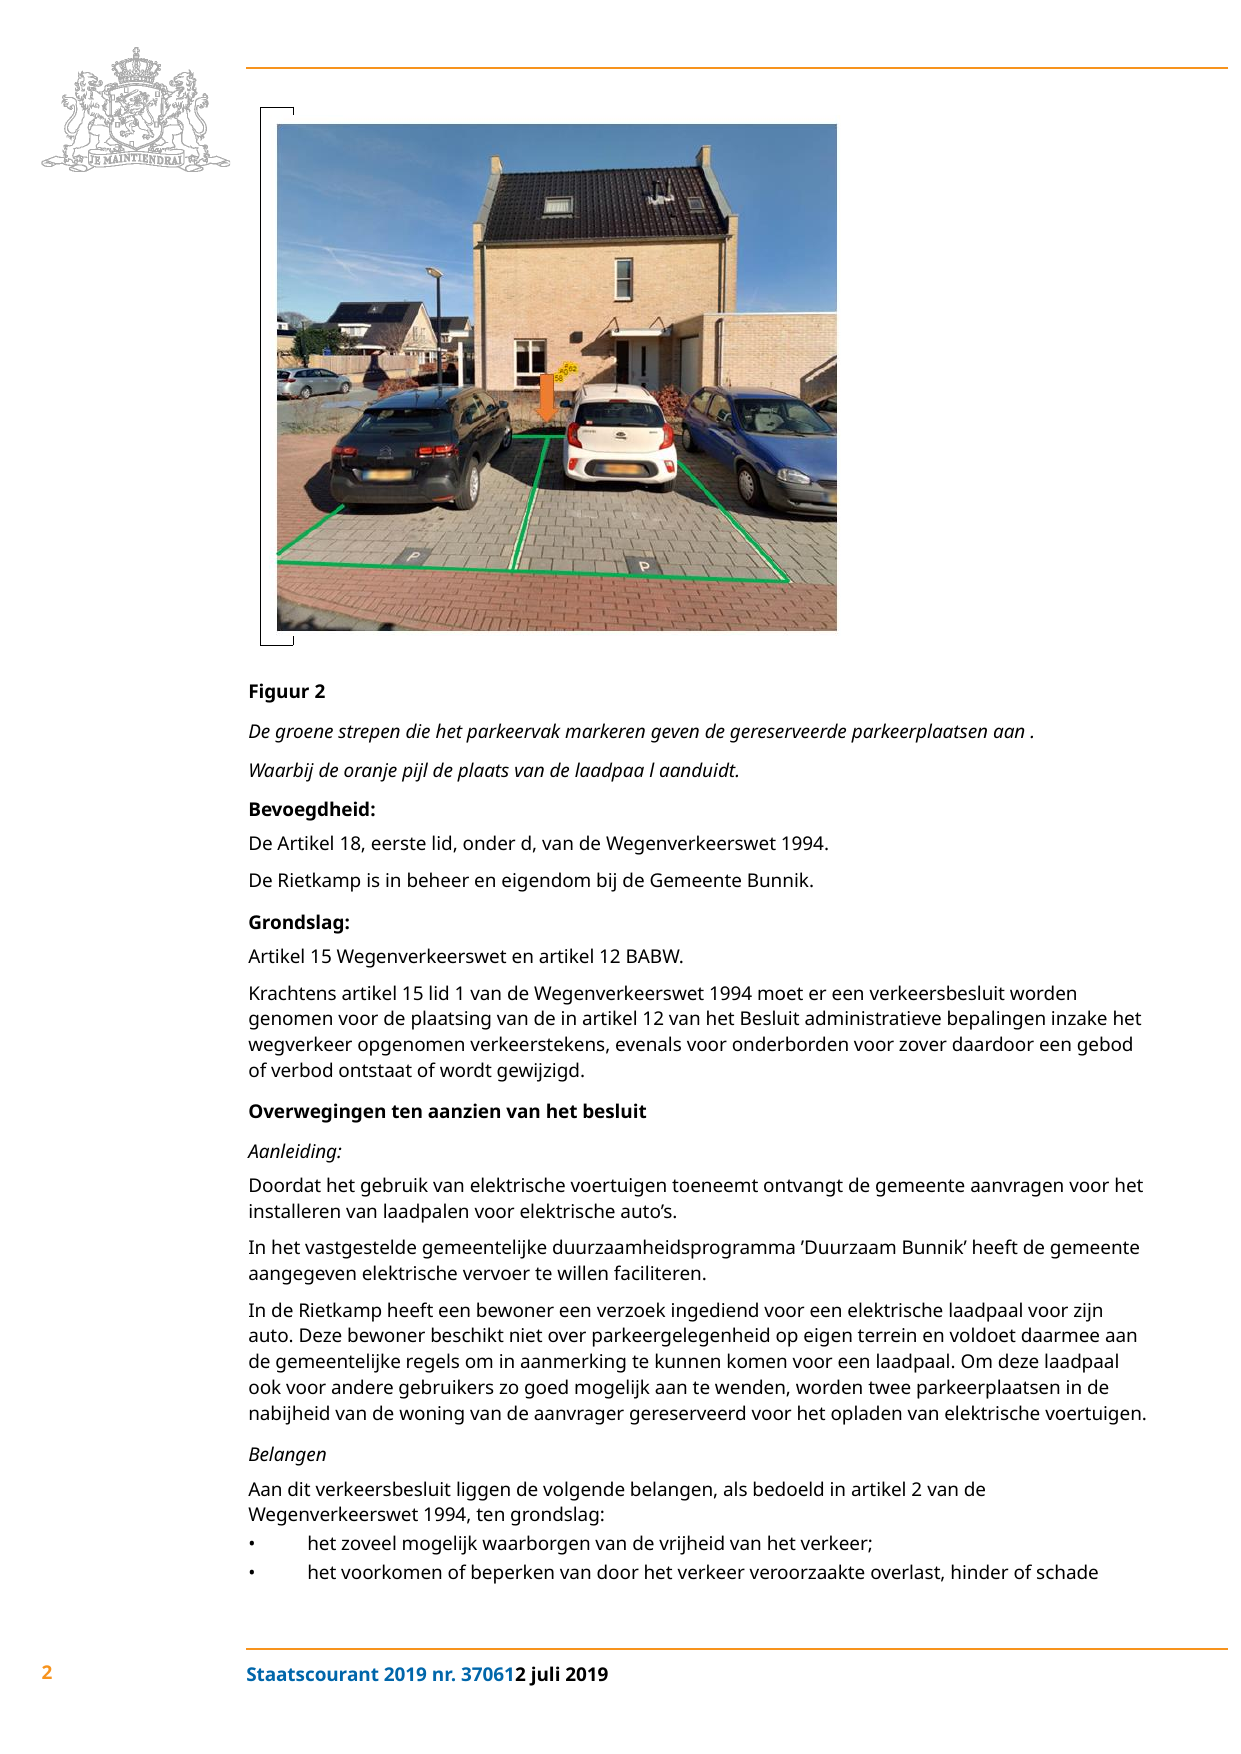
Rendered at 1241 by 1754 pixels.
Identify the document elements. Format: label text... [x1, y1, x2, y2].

text Aan dit verkeersbesluit liggen de volgende belangen, als bedoeld in artikel 2 van de Wegenverkeerswet 1994, ten grondslag: [248, 1476, 1152, 1527]
text Artikel 15 Wegenverkeerswet en artikel 12 BABW. [248, 943, 1152, 969]
text Grondslag: [248, 909, 1152, 935]
text Krachtens artikel 15 lid 1 van de Wegenverkeerswet 1994 moet er een verkeersbesluit worden genomen voor de plaatsing van de in artikel 12 van het Besluit administratieve bepalingen inzake het wegverkeer opgenomen verkeerstekens, evenals voor onderborden voor zover daardoor een gebod of verbod ontstaat of wordt gewijzigd. [248, 980, 1152, 1083]
text Overwegingen ten aanzien van het besluit [248, 1099, 1152, 1124]
picture [41, 47, 231, 172]
picture [268, 115, 841, 636]
text Figuur 2 [248, 678, 1152, 704]
list het zoveel mogelijk waarborgen van de vrijheid van het verkeer; [248, 1530, 1152, 1556]
text In de Rietkamp heeft een bewoner een verzoek ingediend voor een elektrische laadpaal voor zijn auto. Deze bewoner beschikt niet over parkeergelegenheid op eigen terrein en voldoet daarmee aan de gemeentelijke regels om in aanmerking te kunnen komen voor een laadpaal. Om deze laadpaal ook voor andere gebruikers zo goed mogelijk aan te wenden, worden twee parkeerplaatsen in de nabijheid van de woning van de aanvrager gereserveerd voor het opladen van elektrische voertuigen. [248, 1297, 1152, 1426]
text In het vastgestelde gemeentelijke duurzaamheidsprogramma ’Duurzaam Bunnik’ heeft de gemeente aangegeven elektrische vervoer te willen faciliteren. [248, 1234, 1152, 1286]
list het voorkomen of beperken van door het verkeer veroorzaakte overlast, hinder of schade [248, 1559, 1152, 1585]
text Bevoegdheid: [248, 796, 1152, 822]
text De groene strepen die het parkeervak markeren geven de gereserveerde parkeerplaatsen aan . [248, 718, 1152, 743]
text De Rietkamp is in beheer en eigendom bij de Gemeente Bunnik. [248, 867, 1152, 893]
text De Artikel 18, eerste lid, onder d, van de Wegenverkeerswet 1994. [248, 830, 1152, 856]
text Aanleiding: [248, 1138, 1152, 1164]
text Belangen [248, 1442, 1152, 1467]
text Doordat het gebruik van elektrische voertuigen toeneemt ontvangt de gemeente aanvragen voor het installeren van laadpalen voor elektrische auto’s. [248, 1172, 1152, 1223]
text Waarbij de oranje pijl de plaats van de laadpaa l aanduidt. [248, 757, 1152, 783]
